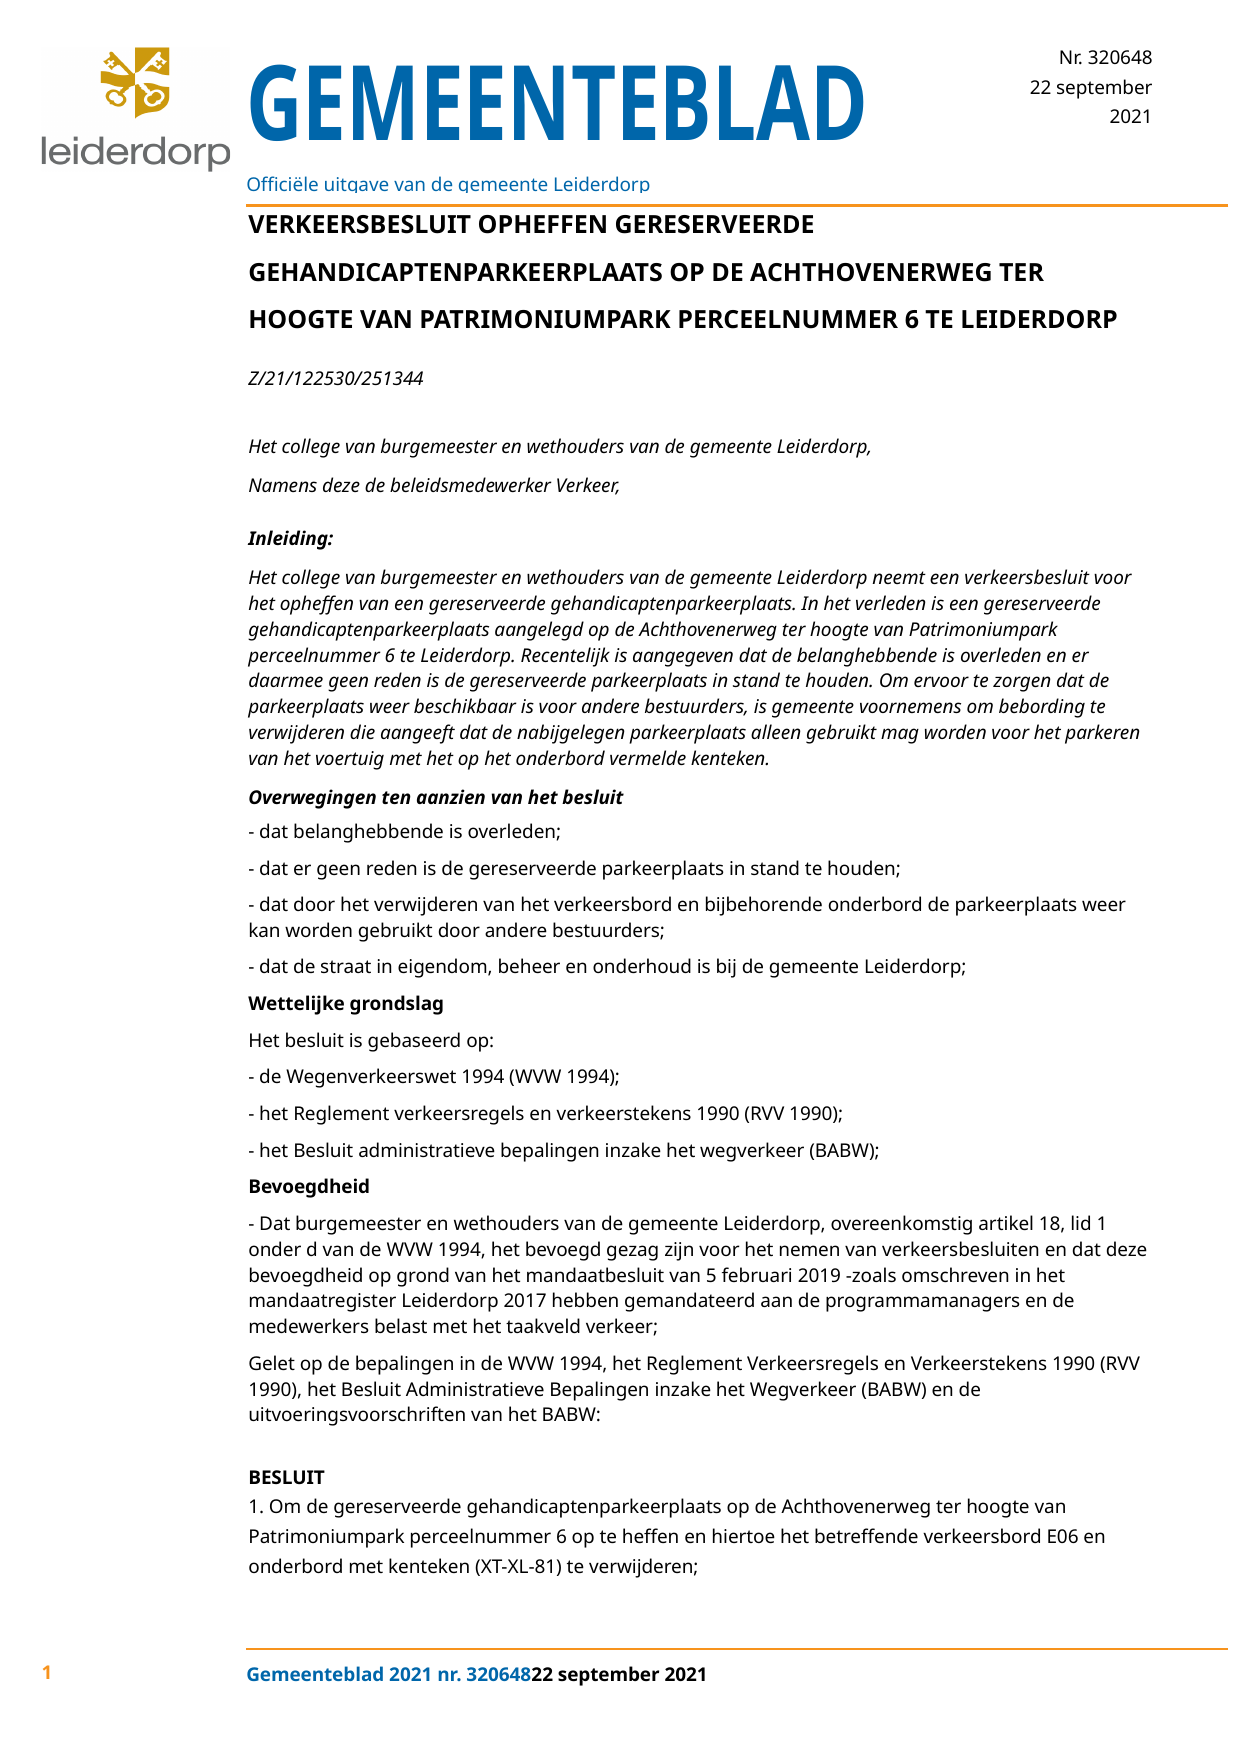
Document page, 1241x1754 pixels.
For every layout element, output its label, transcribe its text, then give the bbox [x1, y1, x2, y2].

text Overwegingen ten aanzien van het besluit [248, 784, 1152, 810]
text - Dat burgemeester en wethouders van de gemeente Leiderdorp, overeenkomstig artikel 18, lid 1 onder d van de WVW 1994, het bevoegd gezag zijn voor het nemen van verkeersbesluiten en dat deze bevoegdheid op grond van het mandaatbesluit van 5 februari 2019 -zoals omschreven in het mandaatregister Leiderdorp 2017 hebben gemandateerd aan de programmamanagers en de medewerkers belast met het taakveld verkeer; [248, 1210, 1152, 1339]
text - dat door het verwijderen van het verkeersbord en bijbehorende onderbord de parkeerplaats weer kan worden gebruikt door andere bestuurders; [248, 891, 1152, 943]
text Z/21/122530/251344 [248, 366, 1152, 391]
text Het besluit is gebaseerd op: [248, 1027, 1152, 1053]
text - dat er geen reden is de gereserveerde parkeerplaats in stand te houden; [248, 855, 1152, 880]
text - de Wegenverkeerswet 1994 (WVW 1994); [248, 1064, 1152, 1089]
text Wettelijke grondslag [248, 990, 1152, 1016]
text Inleiding: [248, 525, 1152, 551]
picture [41, 47, 231, 172]
text Bevoegdheid [248, 1174, 1152, 1199]
text Het college van burgemeester en wethouders van de gemeente Leiderdorp neemt een verkeersbesluit voor het opheffen van een gereserveerde gehandicaptenparkeerplaats. In het verleden is een gereserveerde gehandicaptenparkeerplaats aangelegd op de Achthovenerweg ter hoogte van Patrimoniumpark perceelnummer 6 te Leiderdorp. Recentelijk is aangegeven dat de belanghebbende is overleden en er daarmee geen reden is de gereserveerde parkeerplaats in stand te houden. Om ervoor te zorgen dat de parkeerplaats weer beschikbaar is voor andere bestuurders, is gemeente voornemens om bebording te verwijderen die aangeeft dat de nabijgelegen parkeerplaats alleen gebruikt mag worden voor het parkeren van het voertuig met het op het onderbord vermelde kenteken. [248, 564, 1152, 770]
text - het Besluit administratieve bepalingen inzake het wegverkeer (BABW); [248, 1137, 1152, 1163]
text Het college van burgemeester en wethouders van de gemeente Leiderdorp, [248, 433, 1152, 459]
text - dat belanghebbende is overleden; [248, 818, 1152, 844]
text VERKEERSBESLUIT OPHEFFEN GERESERVEERDE GEHANDICAPTENPARKEERPLAATS OP DE ACHTHOVENERWEG TER HOOGTE VAN PATRIMONIUMPARK PERCEELNUMMER 6 TE LEIDERDORP [248, 207, 1152, 336]
text - het Reglement verkeersregels en verkeerstekens 1990 (RVV 1990); [248, 1100, 1152, 1126]
text 1. Om de gereserveerde gehandicaptenparkeerplaats op de Achthovenerweg ter hoogte van Patrimoniumpark perceelnummer 6 op te heffen en hiertoe het betreffende verkeersbord E06 en onderbord met kenteken (XT-XL-81) te verwijderen; [248, 1494, 1152, 1579]
text - dat de straat in eigendom, beheer en onderhoud is bij de gemeente Leiderdorp; [248, 954, 1152, 979]
text Namens deze de beleidsmedewerker Verkeer, [248, 472, 1152, 498]
text BESLUIT [248, 1464, 1152, 1490]
text Gelet op de bepalingen in de WVW 1994, het Reglement Verkeersregels en Verkeerstekens 1990 (RVV 1990), het Besluit Administratieve Bepalingen inzake het Wegverkeer (BABW) en de uitvoeringsvoorschriften van het BABW: [248, 1350, 1152, 1427]
